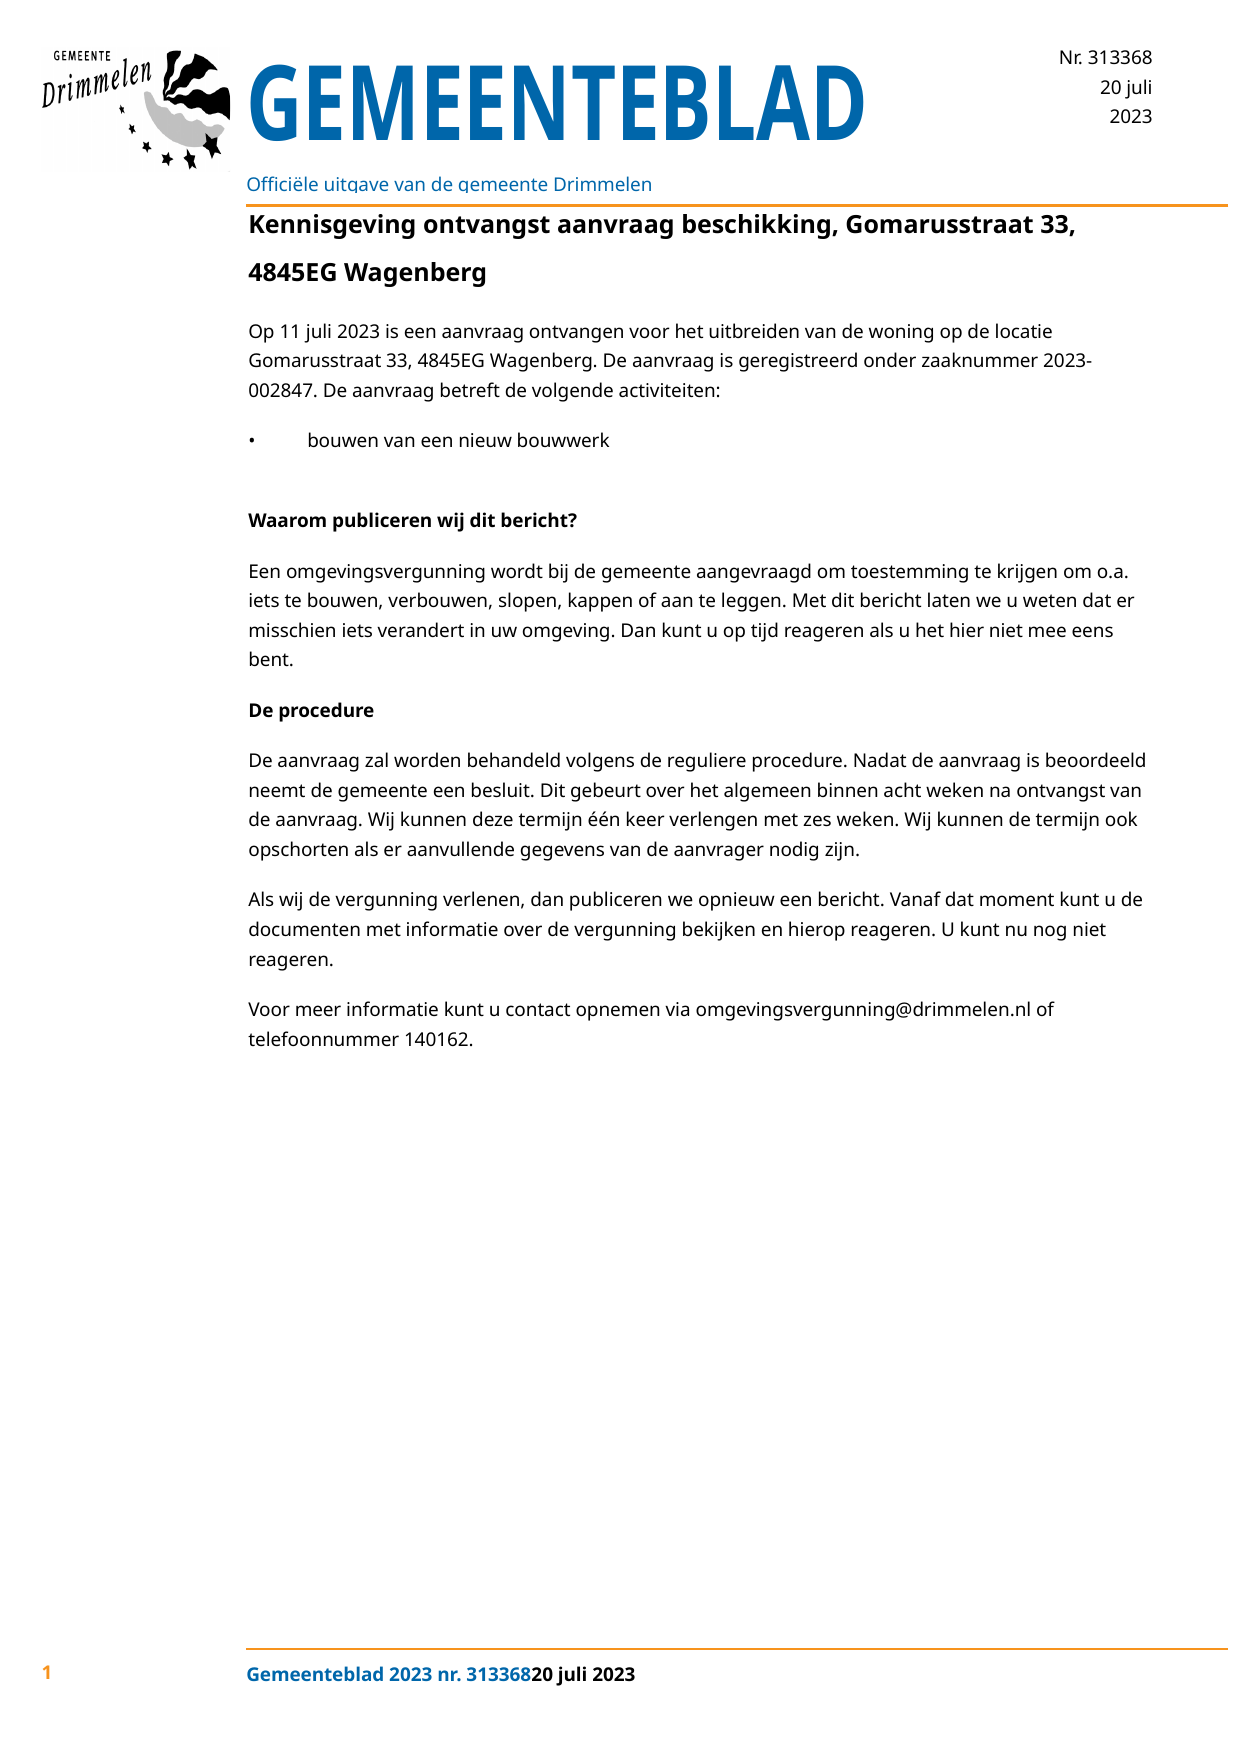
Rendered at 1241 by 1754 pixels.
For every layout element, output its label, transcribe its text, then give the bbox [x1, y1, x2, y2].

text Op 11 juli 2023 is een aanvraag ontvangen voor het uitbreiden van de woning op de locatie Gomarusstraat 33, 4845EG Wagenberg. De aanvraag is geregistreerd onder zaaknummer 2023-002847. De aanvraag betreft de volgende activiteiten: [248, 318, 1152, 403]
text Voor meer informatie kunt u contact opnemen via omgevingsvergunning@drimmelen.nl of telefoonnummer 140162. [248, 996, 1152, 1052]
list bouwen van een nieuw bouwwerk [248, 427, 1152, 453]
text Waarom publiceren wij dit bericht? [248, 507, 1152, 533]
text Kennisgeving ontvangst aanvraag beschikking, Gomarusstraat 33, 4845EG Wagenberg [248, 207, 1152, 288]
text De aanvraag zal worden behandeld volgens de reguliere procedure. Nadat de aanvraag is beoordeeld neemt de gemeente een besluit. Dit gebeurt over het algemeen binnen acht weken na ontvangst van de aanvraag. Wij kunnen deze termijn één keer verlengen met zes weken. Wij kunnen de termijn ook opschorten als er aanvullende gegevens van de aanvrager nodig zijn. [248, 747, 1152, 862]
text Een omgevingsvergunning wordt bij de gemeente aangevraagd om toestemming te krijgen om o.a. iets te bouwen, verbouwen, slopen, kappen of aan te leggen. Met dit bericht laten we u weten dat er misschien iets verandert in uw omgeving. Dan kunt u op tijd reageren als u het hier niet mee eens bent. [248, 558, 1152, 672]
text Als wij de vergunning verlenen, dan publiceren we opnieuw een bericht. Vanaf dat moment kunt u de documenten met informatie over de vergunning bekijken en hierop reageren. U kunt nu nog niet reageren. [248, 887, 1152, 972]
picture [41, 47, 231, 172]
text De procedure [248, 697, 1152, 723]
